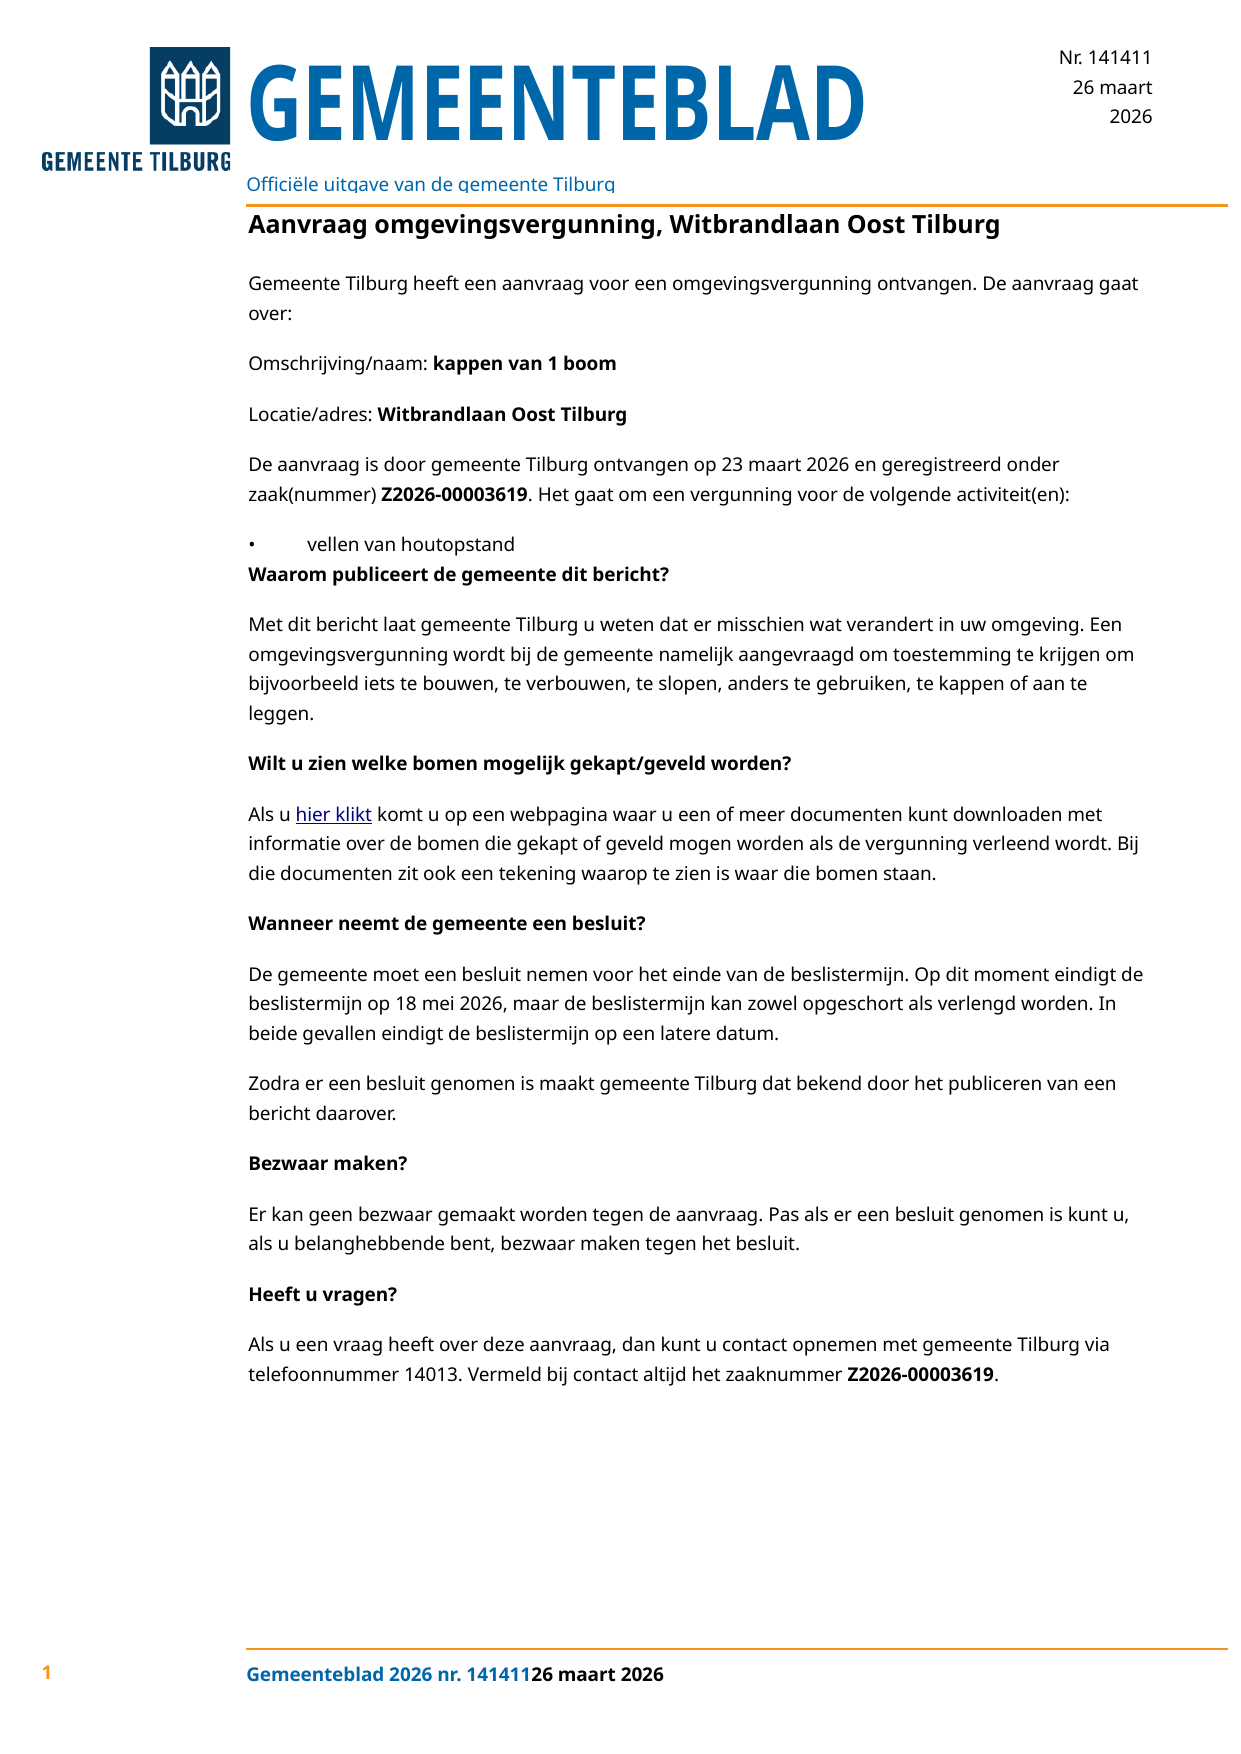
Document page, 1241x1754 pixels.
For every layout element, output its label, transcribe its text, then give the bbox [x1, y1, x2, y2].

text Omschrijving/naam: kappen van 1 boom [248, 350, 1152, 376]
text Als u hier klikt komt u op een webpagina waar u een of meer documenten kunt downloaden met informatie over de bomen die gekapt of geveld mogen worden als de vergunning verleend wordt. Bij die documenten zit ook een tekening waarop te zien is waar die bomen staan. [248, 801, 1152, 886]
text Wilt u zien welke bomen mogelijk gekapt/geveld worden? [248, 750, 1152, 776]
text Er kan geen bezwaar gemaakt worden tegen de aanvraag. Pas als er een besluit genomen is kunt u, als u belanghebbende bent, bezwaar maken tegen het besluit. [248, 1201, 1152, 1256]
text Locatie/adres: Witbrandlaan Oost Tilburg [248, 401, 1152, 426]
text Bezwaar maken? [248, 1150, 1152, 1176]
text Zodra er een besluit genomen is maakt gemeente Tilburg dat bekend door het publiceren van een bericht daarover. [248, 1070, 1152, 1126]
text Als u een vraag heeft over deze aanvraag, dan kunt u contact opnemen met gemeente Tilburg via telefoonnummer 14013. Vermeld bij contact altijd het zaaknummer Z2026-00003619. [248, 1331, 1152, 1386]
text Aanvraag omgevingsvergunning, Witbrandlaan Oost Tilburg [248, 207, 1152, 241]
text Gemeente Tilburg heeft een aanvraag voor een omgevingsvergunning ontvangen. De aanvraag gaat over: [248, 270, 1152, 326]
text Waarom publiceert de gemeente dit bericht? [248, 561, 1152, 586]
text Heeft u vragen? [248, 1281, 1152, 1306]
text De aanvraag is door gemeente Tilburg ontvangen op 23 maart 2026 en geregistreerd onder zaak(nummer) Z2026-00003619. Het gaat om een vergunning voor de volgende activiteit(en): [248, 451, 1152, 506]
text De gemeente moet een besluit nemen voor het einde van de beslistermijn. Op dit moment eindigt de beslistermijn op 18 mei 2026, maar de beslistermijn kan zowel opgeschort als verlengd worden. In beide gevallen eindigt de beslistermijn op een latere datum. [248, 961, 1152, 1046]
picture [41, 47, 231, 172]
list vellen van houtopstand [248, 531, 1152, 557]
text Wanneer neemt de gemeente een besluit? [248, 910, 1152, 936]
text Met dit bericht laat gemeente Tilburg u weten dat er misschien wat verandert in uw omgeving. Een omgevingsvergunning wordt bij de gemeente namelijk aangevraagd om toestemming te krijgen om bijvoorbeeld iets te bouwen, te verbouwen, te slopen, anders te gebruiken, te kappen of aan te leggen. [248, 611, 1152, 726]
